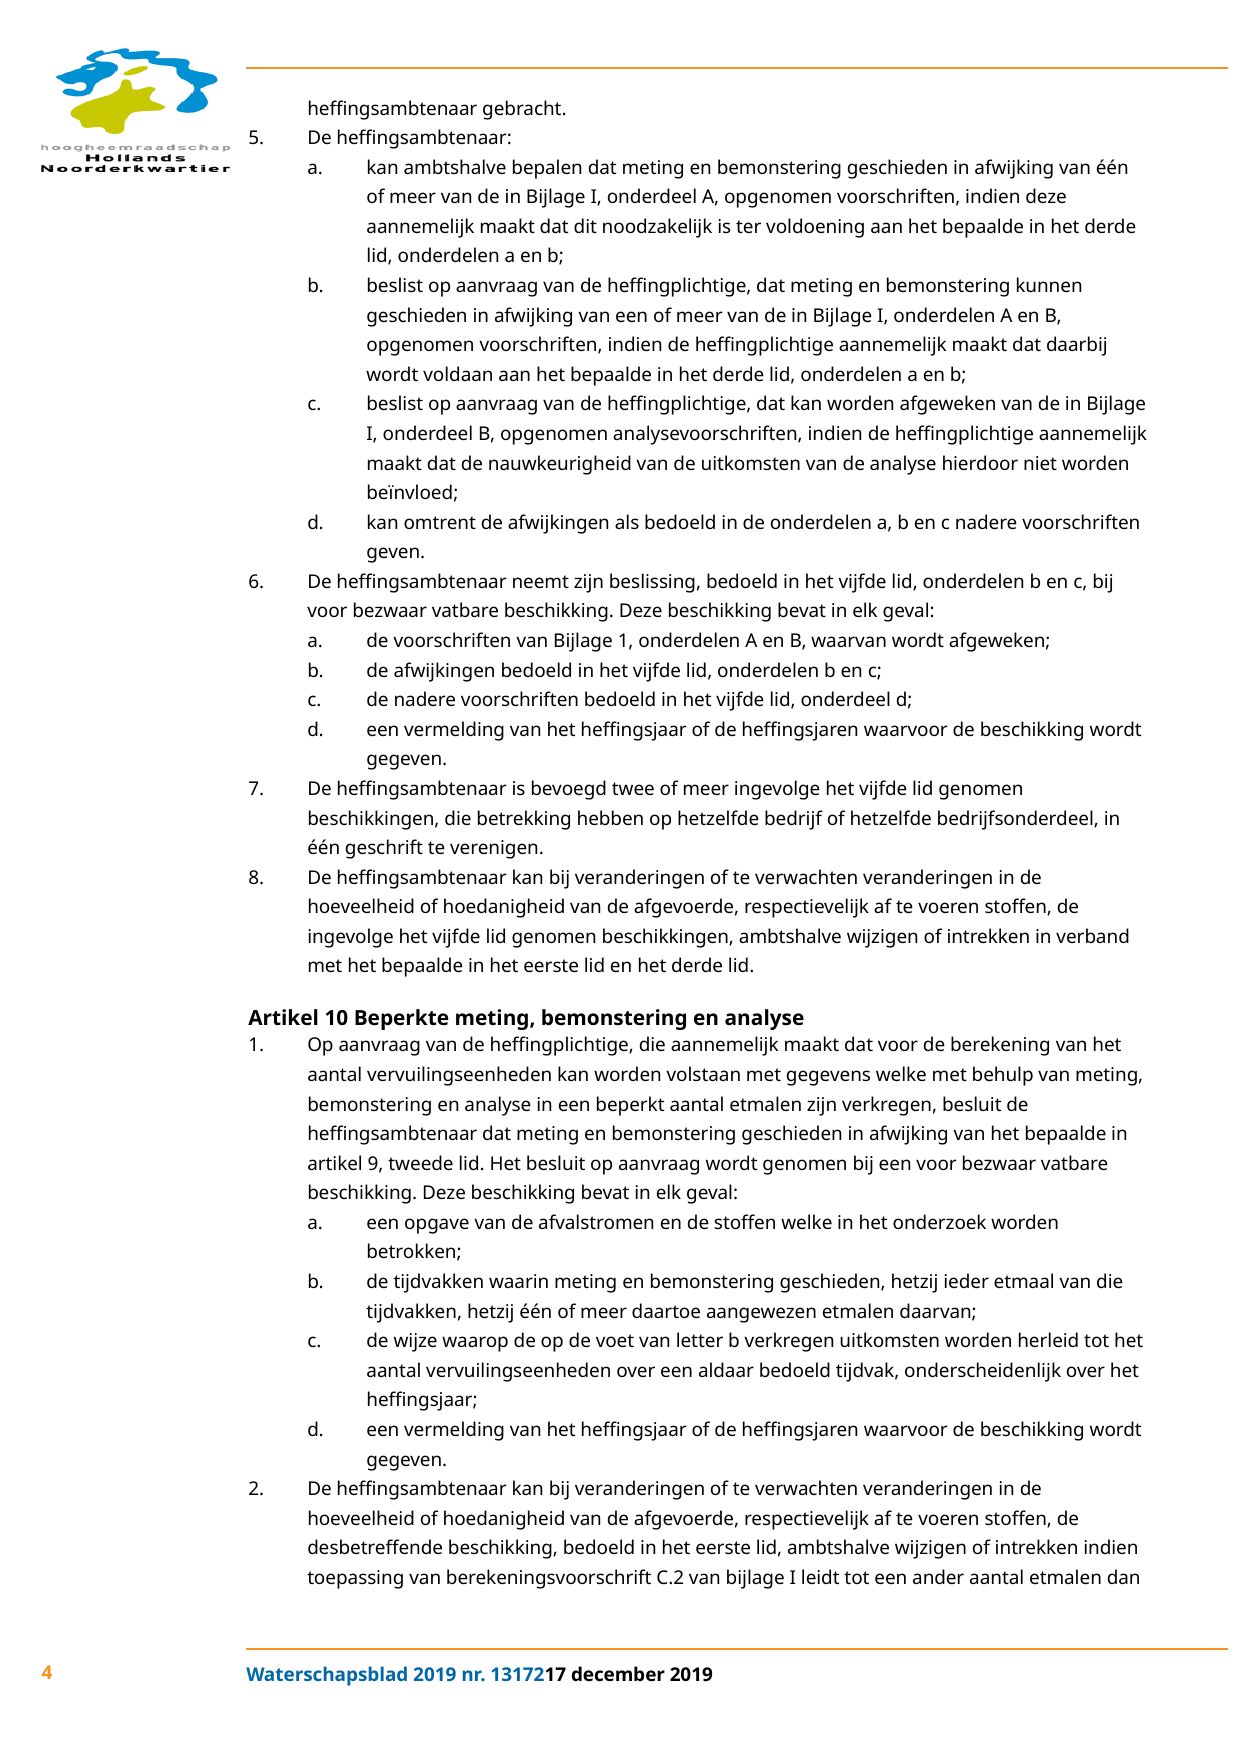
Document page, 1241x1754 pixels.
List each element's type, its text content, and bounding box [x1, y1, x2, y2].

list De heffingsambtenaar neemt zijn beslissing, bedoeld in het vijfde lid, onderdelen b en c, bij voor bezwaar vatbare beschikking. Deze beschikking bevat in elk geval: [248, 568, 1152, 623]
list de tijdvakken waarin meting en bemonstering geschieden, hetzij ieder etmaal van die tijdvakken, hetzij één of meer daartoe aangewezen etmalen daarvan; [307, 1268, 1152, 1323]
list beslist op aanvraag van de heffingplichtige, dat meting en bemonstering kunnen geschieden in afwijking van een of meer van de in Bijlage I, onderdelen A en B, opgenomen voorschriften, indien de heffingplichtige aannemelijk maakt dat daarbij wordt voldaan aan het bepaalde in het derde lid, onderdelen a en b; [307, 272, 1152, 387]
list De heffingsambtenaar kan bij veranderingen of te verwachten veranderingen in de hoeveelheid of hoedanigheid van de afgevoerde, respectievelijk af te voeren stoffen, de desbetreffende beschikking, bedoeld in het eerste lid, ambtshalve wijzigen of intrekken indien toepassing van berekeningsvoorschrift C.2 van bijlage I leidt tot een ander aantal etmalen dan [248, 1475, 1152, 1590]
list beslist op aanvraag van de heffingplichtige, dat kan worden afgeweken van de in Bijlage I, onderdeel B, opgenomen analysevoorschriften, indien de heffingplichtige aannemelijk maakt dat de nauwkeurigheid van de uitkomsten van de analyse hierdoor niet worden beïnvloed; [307, 391, 1152, 505]
list Op aanvraag van de heffingplichtige, die aannemelijk maakt dat voor de berekening van het aantal vervuilingseenheden kan worden volstaan met gegevens welke met behulp van meting, bemonstering en analyse in een beperkt aantal etmalen zijn verkregen, besluit de heffingsambtenaar dat meting en bemonstering geschieden in afwijking van het bepaalde in artikel 9, tweede lid. Het besluit op aanvraag wordt genomen bij een voor bezwaar vatbare beschikking. Deze beschikking bevat in elk geval: [248, 1032, 1152, 1205]
list De heffingsambtenaar: [248, 124, 1152, 150]
list een vermelding van het heffingsjaar of de heffingsjaren waarvoor de beschikking wordt gegeven. [307, 1416, 1152, 1471]
list kan omtrent de afwijkingen als bedoeld in de onderdelen a, b en c nadere voorschriften geven. [307, 509, 1152, 564]
list De heffingsambtenaar kan bij veranderingen of te verwachten veranderingen in de hoeveelheid of hoedanigheid van de afgevoerde, respectievelijk af te voeren stoffen, de ingevolge het vijfde lid genomen beschikkingen, ambtshalve wijzigen of intrekken in verband met het bepaalde in het eerste lid en het derde lid. [248, 864, 1152, 978]
text Artikel 10 Beperkte meting, bemonstering en analyse [248, 1003, 1152, 1032]
list de wijze waarop de op de voet van letter b verkregen uitkomsten worden herleid tot het aantal vervuilingseenheden over een aldaar bedoeld tijdvak, onderscheidenlijk over het heffingsjaar; [307, 1327, 1152, 1412]
list een vermelding van het heffingsjaar of de heffingsjaren waarvoor de beschikking wordt gegeven. [307, 716, 1152, 771]
list de afwijkingen bedoeld in het vijfde lid, onderdelen b en c; [307, 657, 1152, 683]
list de voorschriften van Bijlage 1, onderdelen A en B, waarvan wordt afgeweken; [307, 627, 1152, 653]
list kan ambtshalve bepalen dat meting en bemonstering geschieden in afwijking van één of meer van de in Bijlage I, onderdeel A, opgenomen voorschriften, indien deze aannemelijk maakt dat dit noodzakelijk is ter voldoening aan het bepaalde in het derde lid, onderdelen a en b; [307, 154, 1152, 268]
picture [41, 47, 231, 172]
list heffingsambtenaar gebracht. [248, 95, 1152, 121]
list De heffingsambtenaar is bevoegd twee of meer ingevolge het vijfde lid genomen beschikkingen, die betrekking hebben op hetzelfde bedrijf of hetzelfde bedrijfsonderdeel, in één geschrift te verenigen. [248, 775, 1152, 860]
list de nadere voorschriften bedoeld in het vijfde lid, onderdeel d; [307, 686, 1152, 712]
list een opgave van de afvalstromen en de stoffen welke in het onderzoek worden betrokken; [307, 1209, 1152, 1264]
